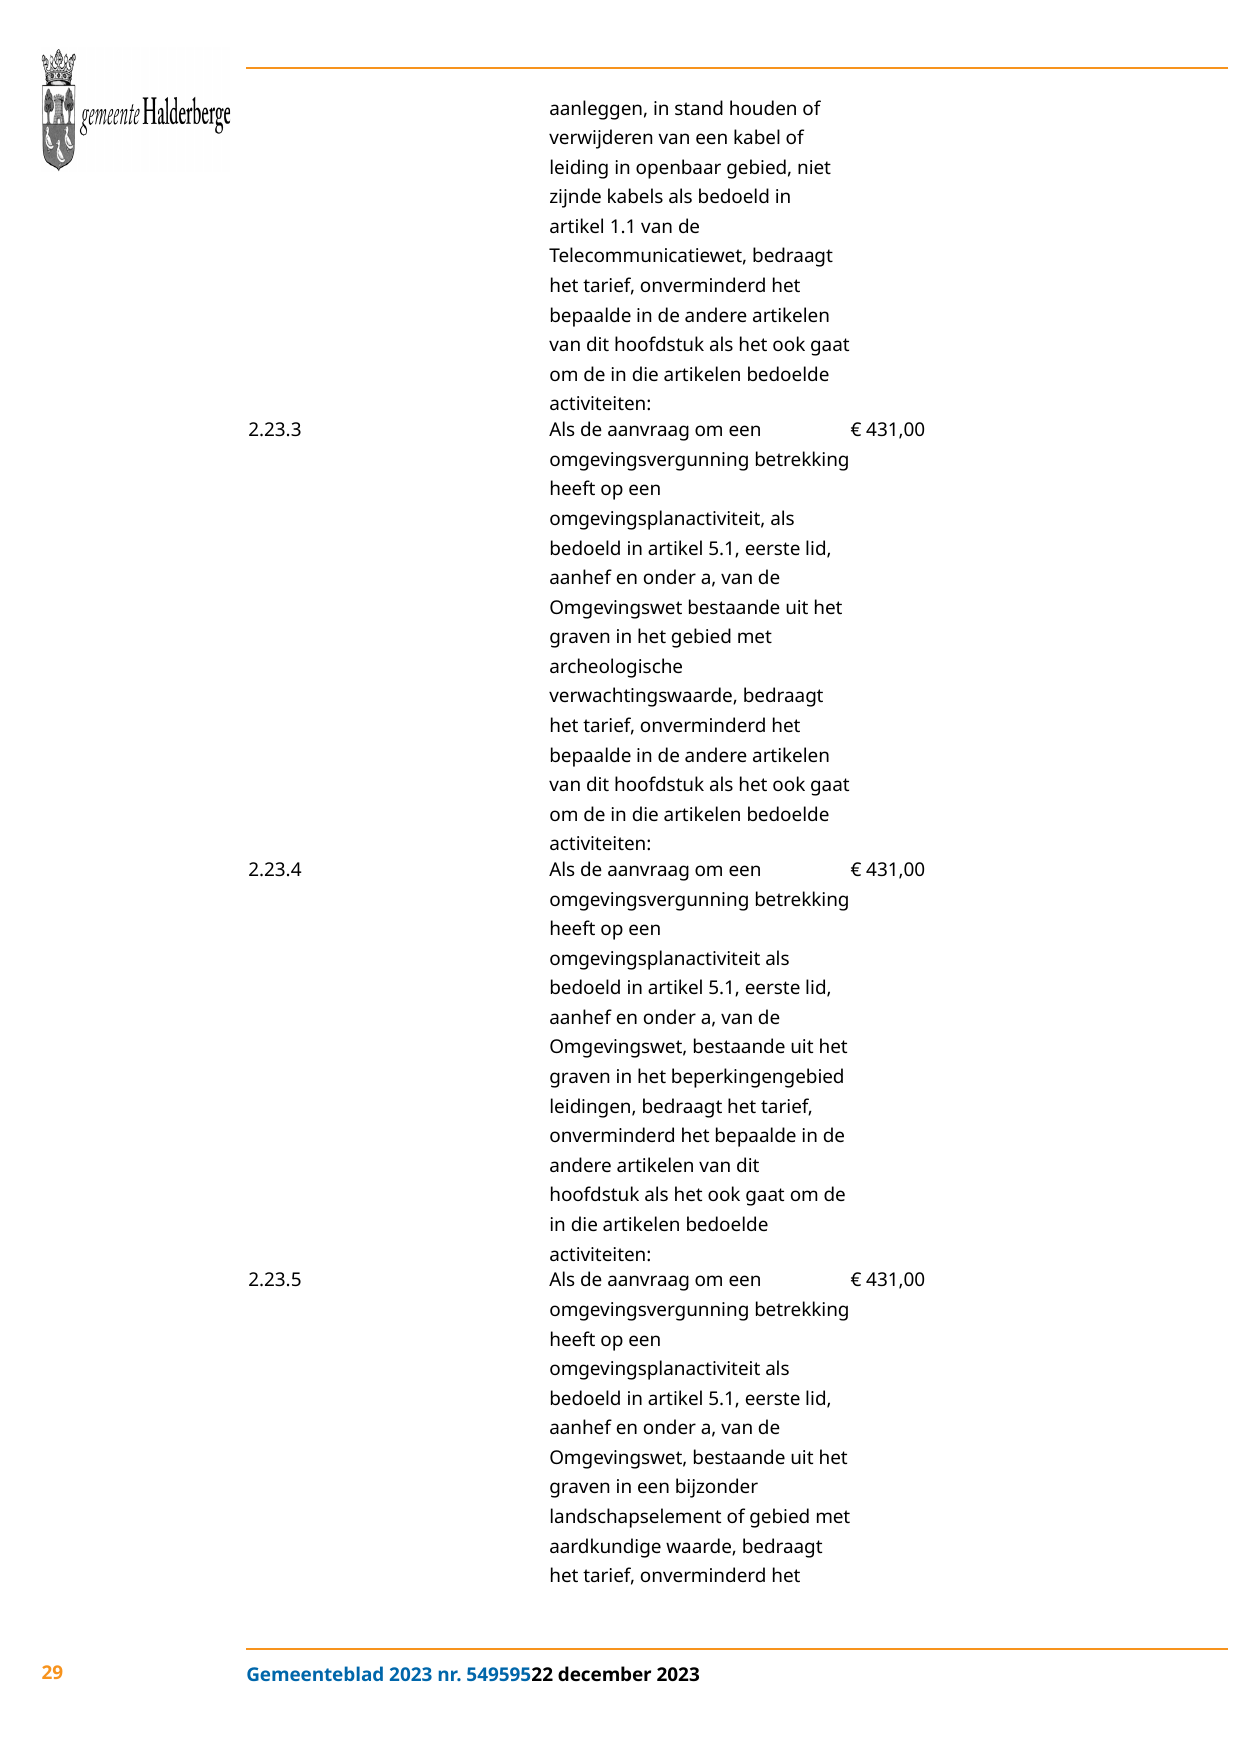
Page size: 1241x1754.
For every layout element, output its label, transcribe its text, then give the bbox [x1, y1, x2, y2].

table_cell [850, 95, 1152, 416]
table_cell 2.23.4 [248, 856, 549, 1267]
table_cell € 431,00 [850, 416, 1152, 856]
table_cell € 431,00 [850, 1267, 1152, 1588]
table_cell aanleggen, in stand houden of verwijderen van een kabel of leiding in openbaar gebied, niet zijnde kabels als bedoeld in artikel 1.1 van de Telecommunicatiewet, bedraagt het tarief, onverminderd het bepaalde in de andere artikelen van dit hoofdstuk als het ook gaat om de in die artikelen bedoelde activiteiten: [549, 95, 850, 416]
table_cell € 431,00 [850, 856, 1152, 1267]
table_cell Als de aanvraag om een omgevingsvergunning betrekking heeft op een omgevingsplanactiviteit als bedoeld in artikel 5.1, eerste lid, aanhef en onder a, van de Omgevingswet, bestaande uit het graven in een bijzonder landschapselement of gebied met aardkundige waarde, bedraagt het tarief, onverminderd het [549, 1267, 850, 1588]
table_cell Als de aanvraag om een omgevingsvergunning betrekking heeft op een omgevingsplanactiviteit als bedoeld in artikel 5.1, eerste lid, aanhef en onder a, van de Omgevingswet, bestaande uit het graven in het beperkingengebied leidingen, bedraagt het tarief, onverminderd het bepaalde in de andere artikelen van dit hoofdstuk als het ook gaat om de in die artikelen bedoelde activiteiten: [549, 856, 850, 1267]
table_cell 2.23.3 [248, 416, 549, 856]
table_cell [248, 95, 549, 416]
picture [41, 47, 231, 172]
table_cell Als de aanvraag om een omgevingsvergunning betrekking heeft op een omgevingsplanactiviteit, als bedoeld in artikel 5.1, eerste lid, aanhef en onder a, van de Omgevingswet bestaande uit het graven in het gebied met archeologische verwachtingswaarde, bedraagt het tarief, onverminderd het bepaalde in de andere artikelen van dit hoofdstuk als het ook gaat om de in die artikelen bedoelde activiteiten: [549, 416, 850, 856]
table_cell 2.23.5 [248, 1267, 549, 1588]
